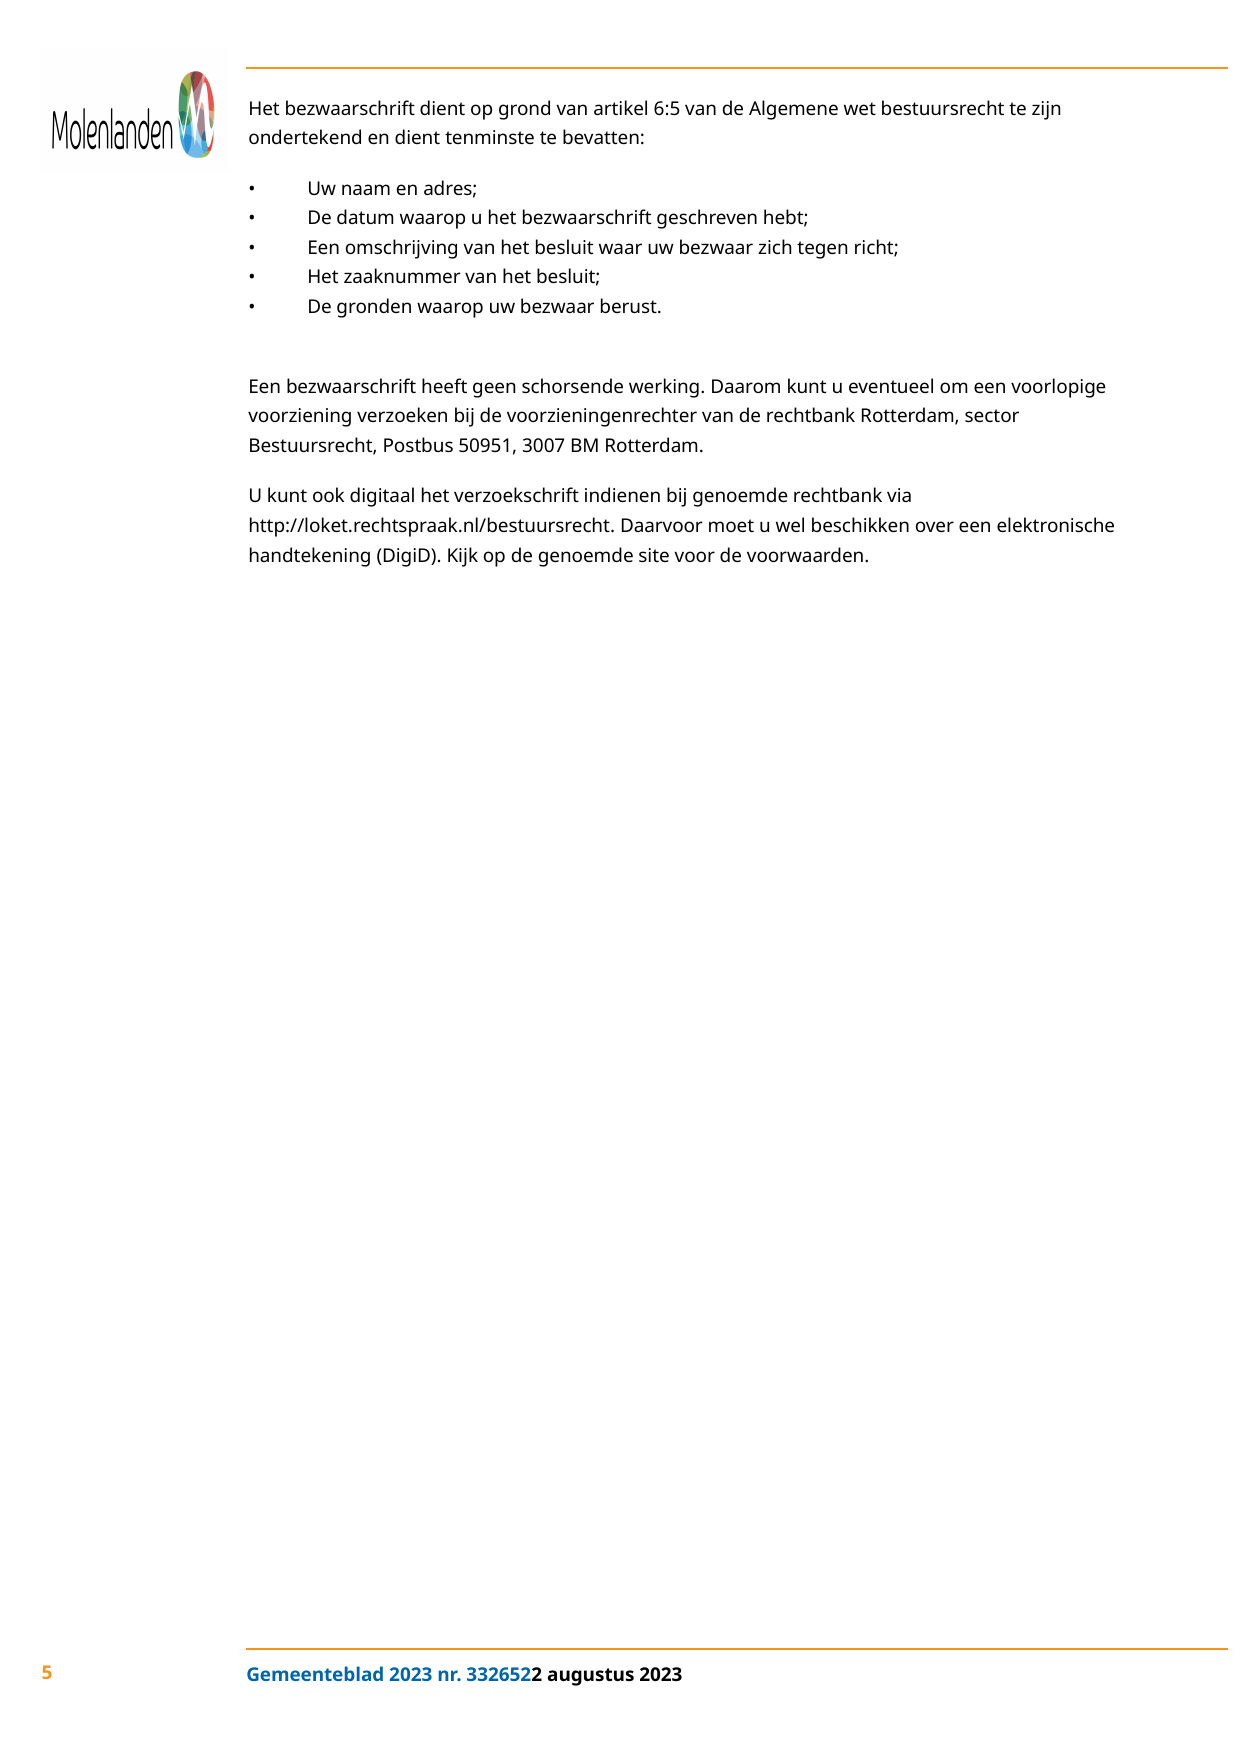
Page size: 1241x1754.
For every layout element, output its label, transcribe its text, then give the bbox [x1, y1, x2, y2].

picture [41, 47, 231, 172]
text Een bezwaarschrift heeft geen schorsende werking. Daarom kunt u eventueel om een voorlopige voorziening verzoeken bij de voorzieningenrechter van de rechtbank Rotterdam, sector Bestuursrecht, Postbus 50951, 3007 BM Rotterdam. [248, 373, 1152, 458]
list Een omschrijving van het besluit waar uw bezwaar zich tegen richt; [248, 234, 1152, 260]
list Uw naam en adres; [248, 175, 1152, 201]
text Het bezwaarschrift dient op grond van artikel 6:5 van de Algemene wet bestuursrecht te zijn ondertekend en dient tenminste te bevatten: [248, 95, 1152, 150]
list Het zaaknummer van het besluit; [248, 263, 1152, 289]
text U kunt ook digitaal het verzoekschrift indienen bij genoemde rechtbank via http://loket.rechtspraak.nl/bestuursrecht. Daarvoor moet u wel beschikken over een elektronische handtekening (DigiD). Kijk op de genoemde site voor de voorwaarden. [248, 483, 1152, 568]
list De gronden waarop uw bezwaar berust. [248, 293, 1152, 319]
list De datum waarop u het bezwaarschrift geschreven hebt; [248, 204, 1152, 230]
